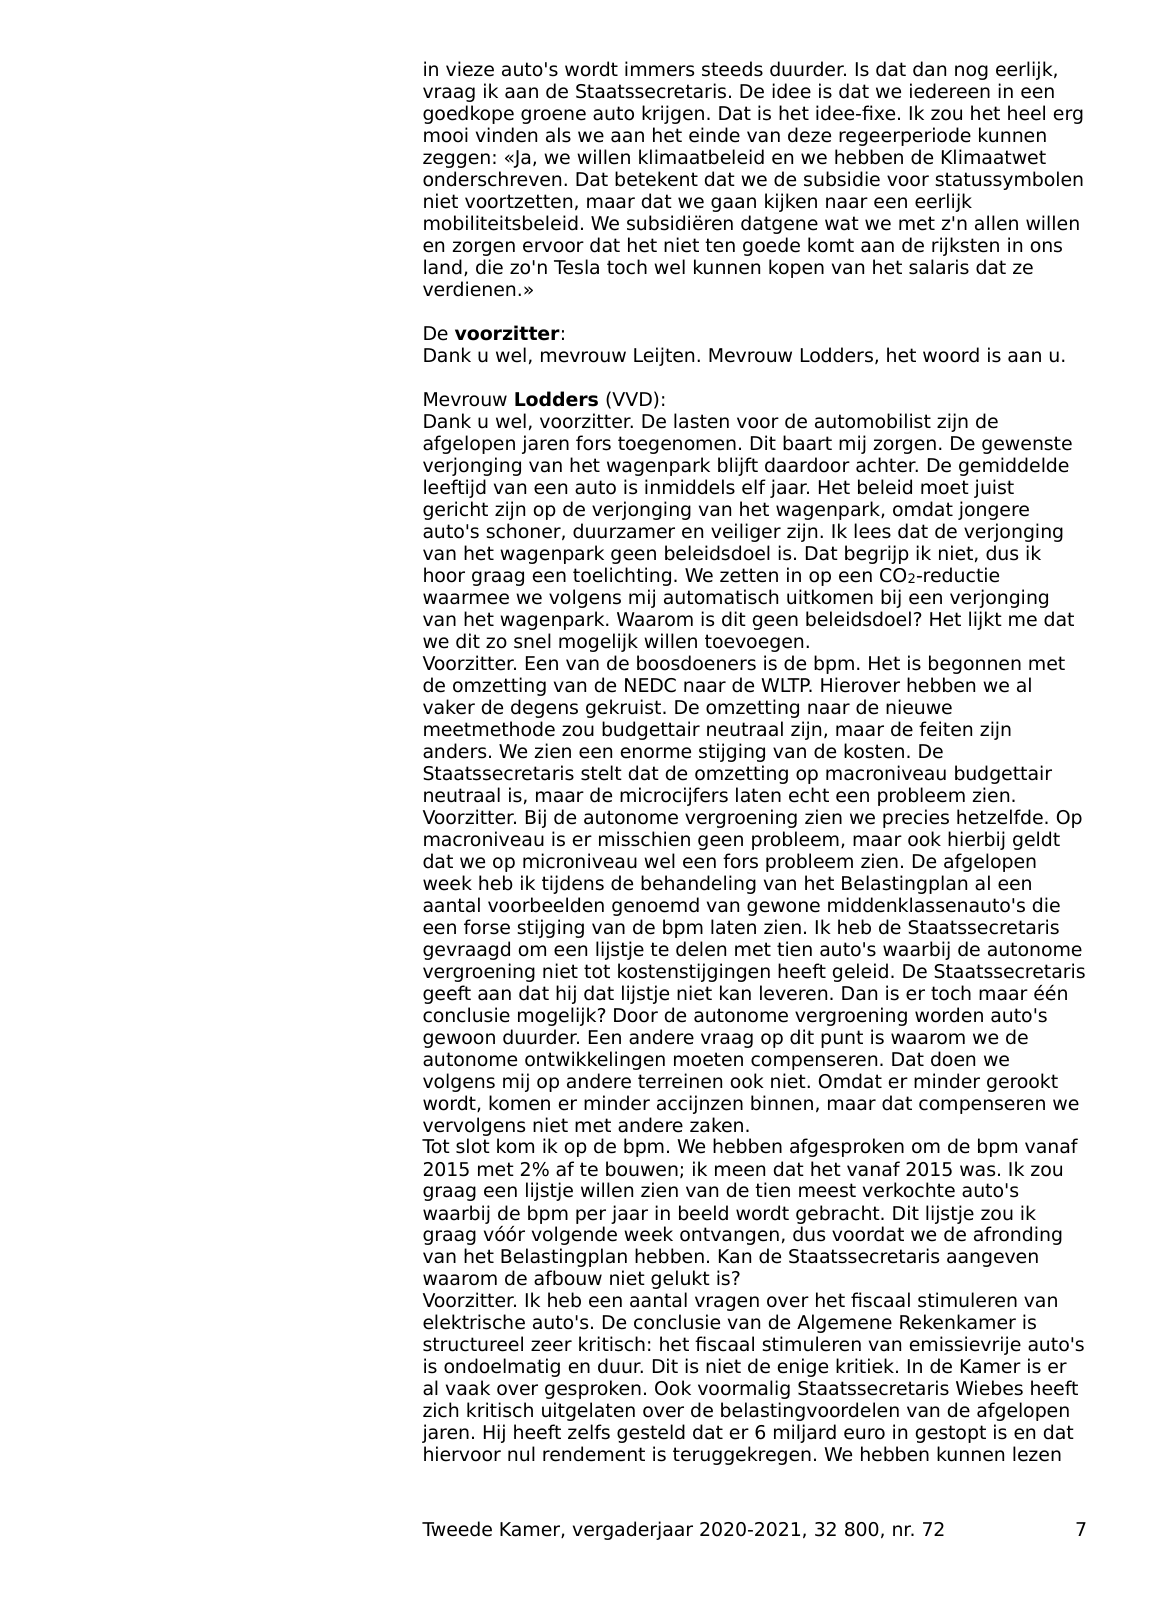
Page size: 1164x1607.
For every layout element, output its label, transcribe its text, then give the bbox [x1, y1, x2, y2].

text De voorzitter: [422, 323, 1087, 345]
text Dank u wel, mevrouw Leijten. Mevrouw Lodders, het woord is aan u. [422, 345, 1087, 367]
text Voorzitter. Een van de boosdoeners is de bpm. Het is begonnen met de omzetting van de NEDC naar de WLTP. Hierover hebben we al vaker de degens gekruist. De omzetting naar de nieuwe meetmethode zou budgettair neutraal zijn, maar de feiten zijn anders. We zien een enorme stijging van de kosten. De Staatssecretaris stelt dat de omzetting op macroniveau budgettair neutraal is, maar de microcijfers laten echt een probleem zien. [422, 653, 1087, 807]
text Tot slot kom ik op de bpm. We hebben afgesproken om de bpm vanaf 2015 met 2% af te bouwen; ik meen dat het vanaf 2015 was. Ik zou graag een lijstje willen zien van de tien meest verkochte auto's waarbij de bpm per jaar in beeld wordt gebracht. Dit lijstje zou ik graag vóór volgende week ontvangen, dus voordat we de afronding van het Belastingplan hebben. Kan de Staatssecretaris aangeven waarom de afbouw niet gelukt is? [422, 1136, 1087, 1290]
text Voorzitter. Ik heb een aantal vragen over het fiscaal stimuleren van elektrische auto's. De conclusie van de Algemene Rekenkamer is structureel zeer kritisch: het fiscaal stimuleren van emissievrije auto's is ondoelmatig en duur. Dit is niet de enige kritiek. In de Kamer is er al vaak over gesproken. Ook voormalig Staatssecretaris Wiebes heeft zich kritisch uitgelaten over de belastingvoordelen van de afgelopen jaren. Hij heeft zelfs gesteld dat er 6 miljard euro in gestopt is en dat hiervoor nul rendement is teruggekregen. We hebben kunnen lezen [422, 1290, 1087, 1466]
text Voorzitter. Bij de autonome vergroening zien we precies hetzelfde. Op macroniveau is er misschien geen probleem, maar ook hierbij geldt dat we op microniveau wel een fors probleem zien. De afgelopen week heb ik tijdens de behandeling van het Belastingplan al een aantal voorbeelden genoemd van gewone middenklassenauto's die een forse stijging van de bpm laten zien. Ik heb de Staatssecretaris gevraagd om een lijstje te delen met tien auto's waarbij de autonome vergroening niet tot kostenstijgingen heeft geleid. De Staatssecretaris geeft aan dat hij dat lijstje niet kan leveren. Dan is er toch maar één conclusie mogelijk? Door de autonome vergroening worden auto's gewoon duurder. Een andere vraag op dit punt is waarom we de autonome ontwikkelingen moeten compenseren. Dat doen we volgens mij op andere terreinen ook niet. Omdat er minder gerookt wordt, komen er minder accijnzen binnen, maar dat compenseren we vervolgens niet met andere zaken. [422, 807, 1087, 1136]
text Dank u wel, voorzitter. De lasten voor de automobilist zijn de afgelopen jaren fors toegenomen. Dit baart mij zorgen. De gewenste verjonging van het wagenpark blijft daardoor achter. De gemiddelde leeftijd van een auto is inmiddels elf jaar. Het beleid moet juist gericht zijn op de verjonging van het wagenpark, omdat jongere auto's schoner, duurzamer en veiliger zijn. Ik lees dat de verjonging van het wagenpark geen beleidsdoel is. Dat begrijp ik niet, dus ik hoor graag een toelichting. We zetten in op een CO2-reductie waarmee we volgens mij automatisch uitkomen bij een verjonging van het wagenpark. Waarom is dit geen beleidsdoel? Het lijkt me dat we dit zo snel mogelijk willen toevoegen. [422, 411, 1087, 653]
text Mevrouw Lodders (VVD): [422, 389, 1087, 411]
text in vieze auto's wordt immers steeds duurder. Is dat dan nog eerlijk, vraag ik aan de Staatssecretaris. De idee is dat we iedereen in een goedkope groene auto krijgen. Dat is het idee-fixe. Ik zou het heel erg mooi vinden als we aan het einde van deze regeerperiode kunnen zeggen: «Ja, we willen klimaatbeleid en we hebben de Klimaatwet onderschreven. Dat betekent dat we de subsidie voor statussymbolen niet voortzetten, maar dat we gaan kijken naar een eerlijk mobiliteitsbeleid. We subsidiëren datgene wat we met z'n allen willen en zorgen ervoor dat het niet ten goede komt aan de rijksten in ons land, die zo'n Tesla toch wel kunnen kopen van het salaris dat ze verdienen.» [422, 59, 1087, 301]
